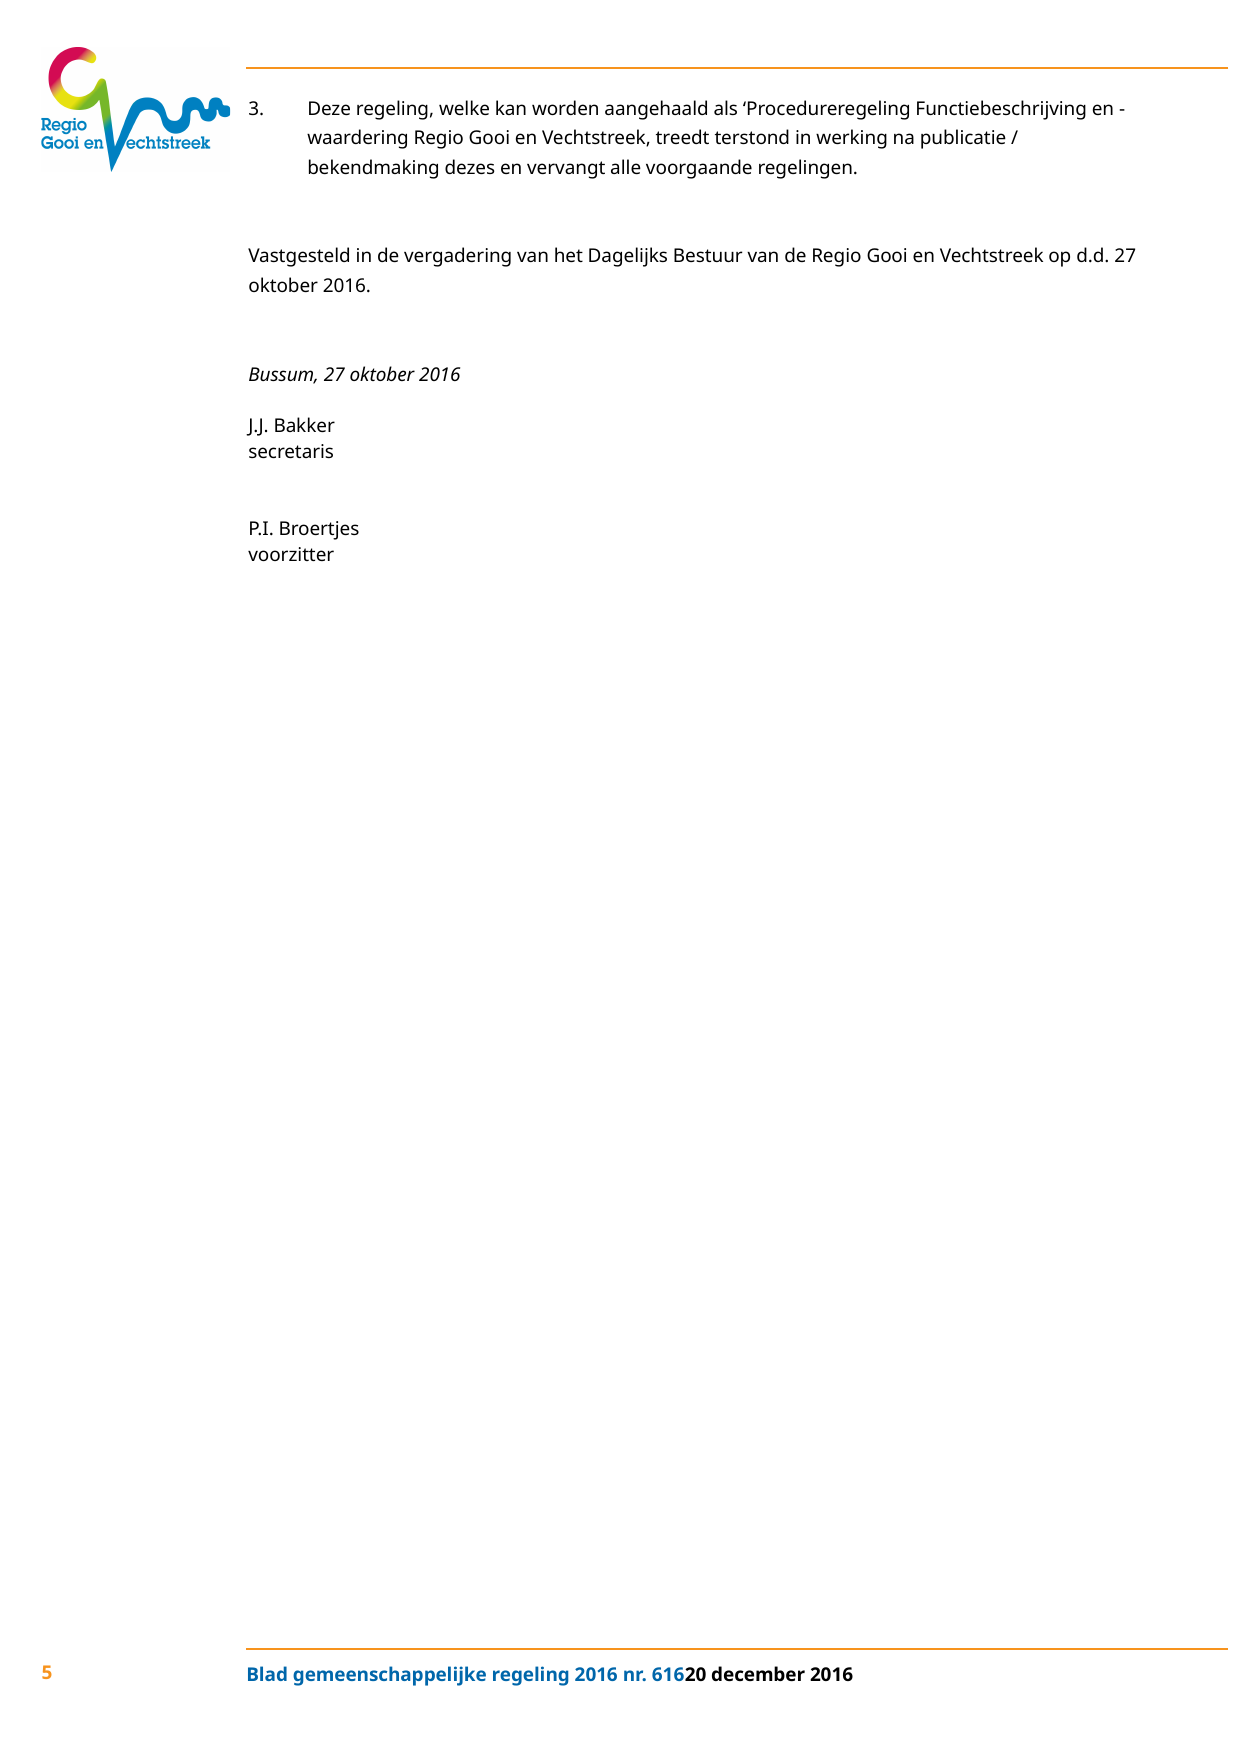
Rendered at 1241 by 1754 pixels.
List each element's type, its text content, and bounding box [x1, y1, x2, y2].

text voorzitter [248, 541, 1152, 567]
text secretaris [248, 438, 1152, 464]
text P.I. Broertjes [248, 515, 1152, 541]
text Bussum, 27 oktober 2016 [248, 361, 1152, 387]
list Deze regeling, welke kan worden aangehaald als ‘Procedureregeling Functiebeschrijving en -waardering Regio Gooi en Vechtstreek, treedt terstond in werking na publicatie / bekendmaking dezes en vervangt alle voorgaande regelingen. [248, 95, 1152, 180]
text J.J. Bakker [248, 412, 1152, 438]
picture [113, 110, 231, 172]
text Vastgesteld in de vergadering van het Dagelijks Bestuur van de Regio Gooi en Vechtstreek op d.d. 27 oktober 2016. [248, 243, 1152, 298]
picture [41, 47, 231, 172]
